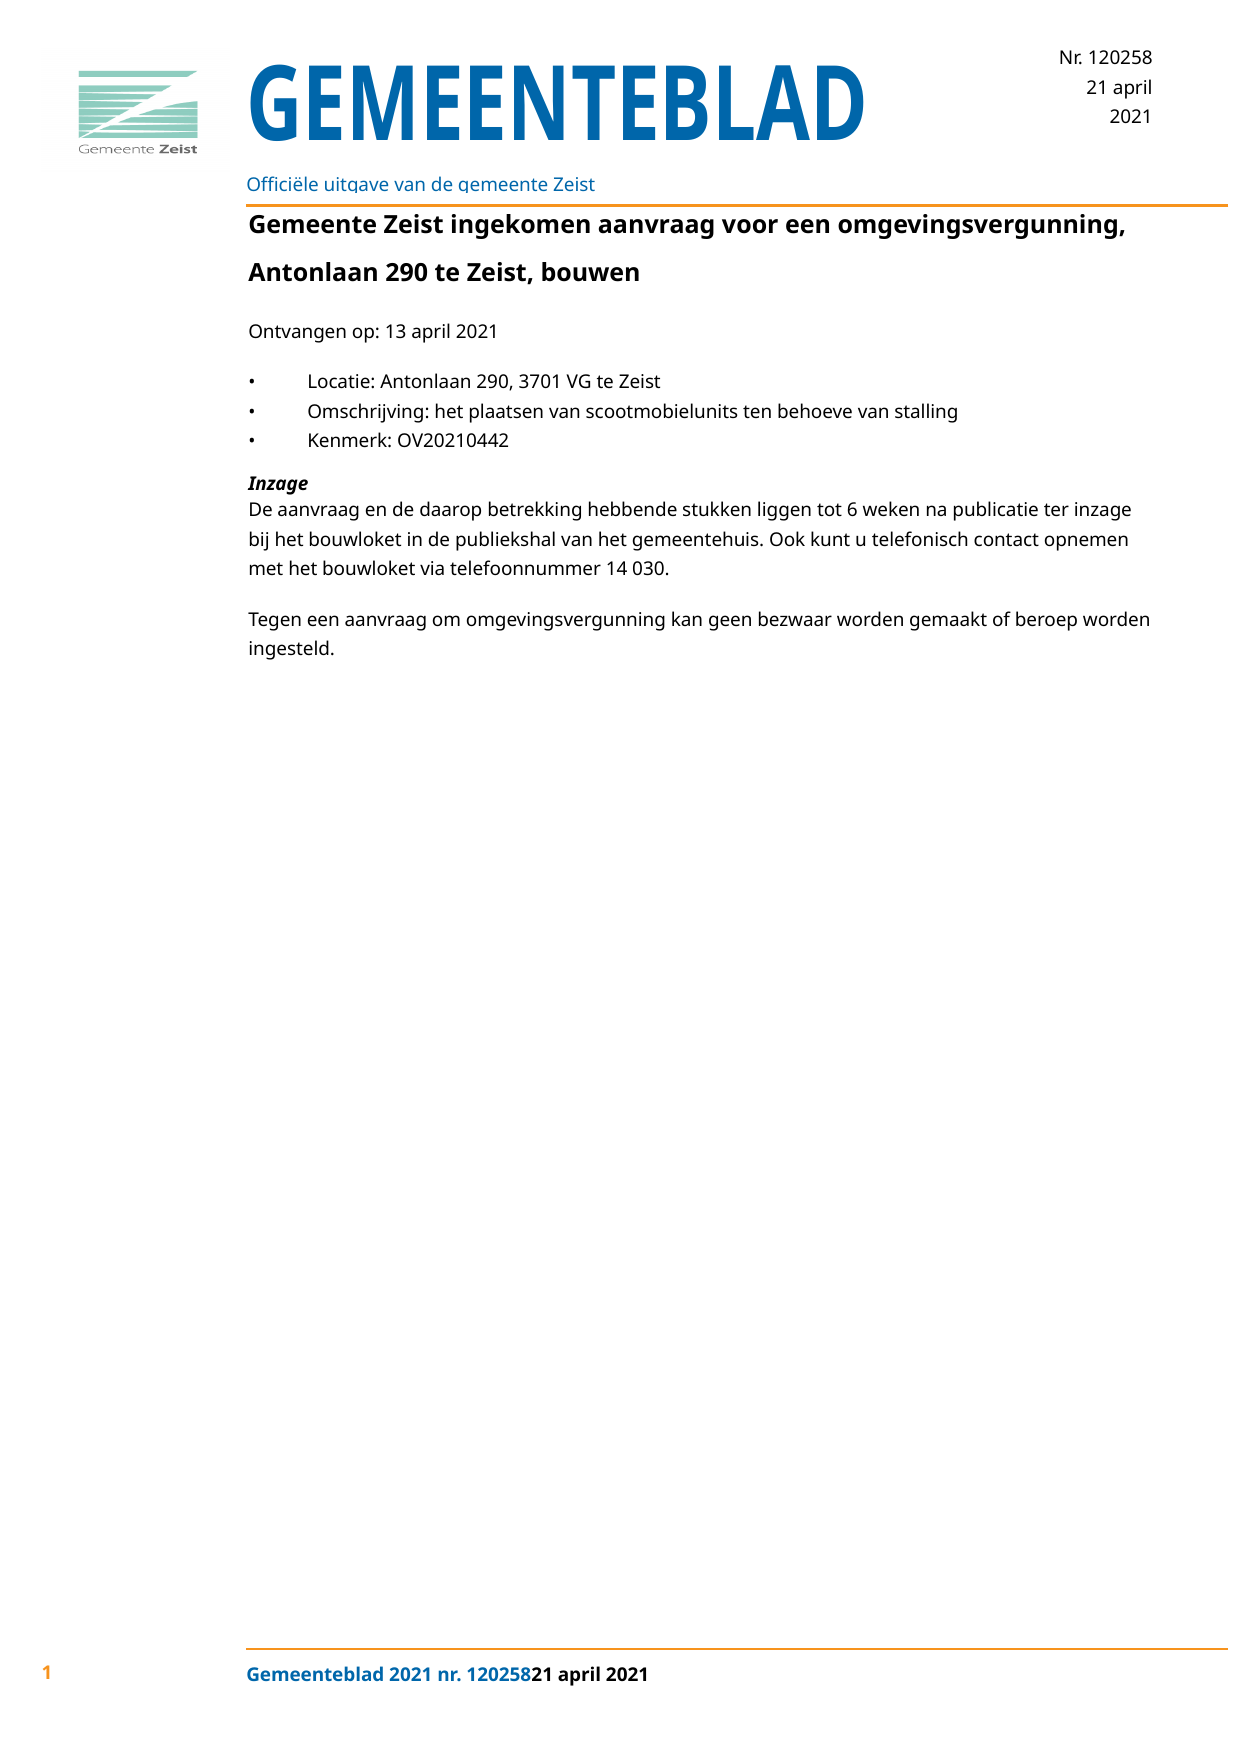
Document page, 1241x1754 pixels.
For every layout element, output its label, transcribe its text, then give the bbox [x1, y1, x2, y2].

list Locatie: Antonlaan 290, 3701 VG te Zeist [248, 368, 1152, 394]
text Ontvangen op: 13 april 2021 [248, 318, 1152, 344]
text De aanvraag en de daarop betrekking hebbende stukken liggen tot 6 weken na publicatie ter inzage bij het bouwloket in de publiekshal van het gemeentehuis. Ook kunt u telefonisch contact opnemen met het bouwloket via telefoonnummer 14 030. [248, 496, 1152, 581]
list Kenmerk: OV20210442 [248, 427, 1152, 453]
text Inzage [248, 471, 1152, 496]
text Tegen een aanvraag om omgevingsvergunning kan geen bezwaar worden gemaakt of beroep worden ingesteld. [248, 606, 1152, 661]
text Gemeente Zeist ingekomen aanvraag voor een omgevingsvergunning, Antonlaan 290 te Zeist, bouwen [248, 207, 1152, 288]
picture [41, 47, 231, 172]
list Omschrijving: het plaatsen van scootmobielunits ten behoeve van stalling [248, 398, 1152, 424]
